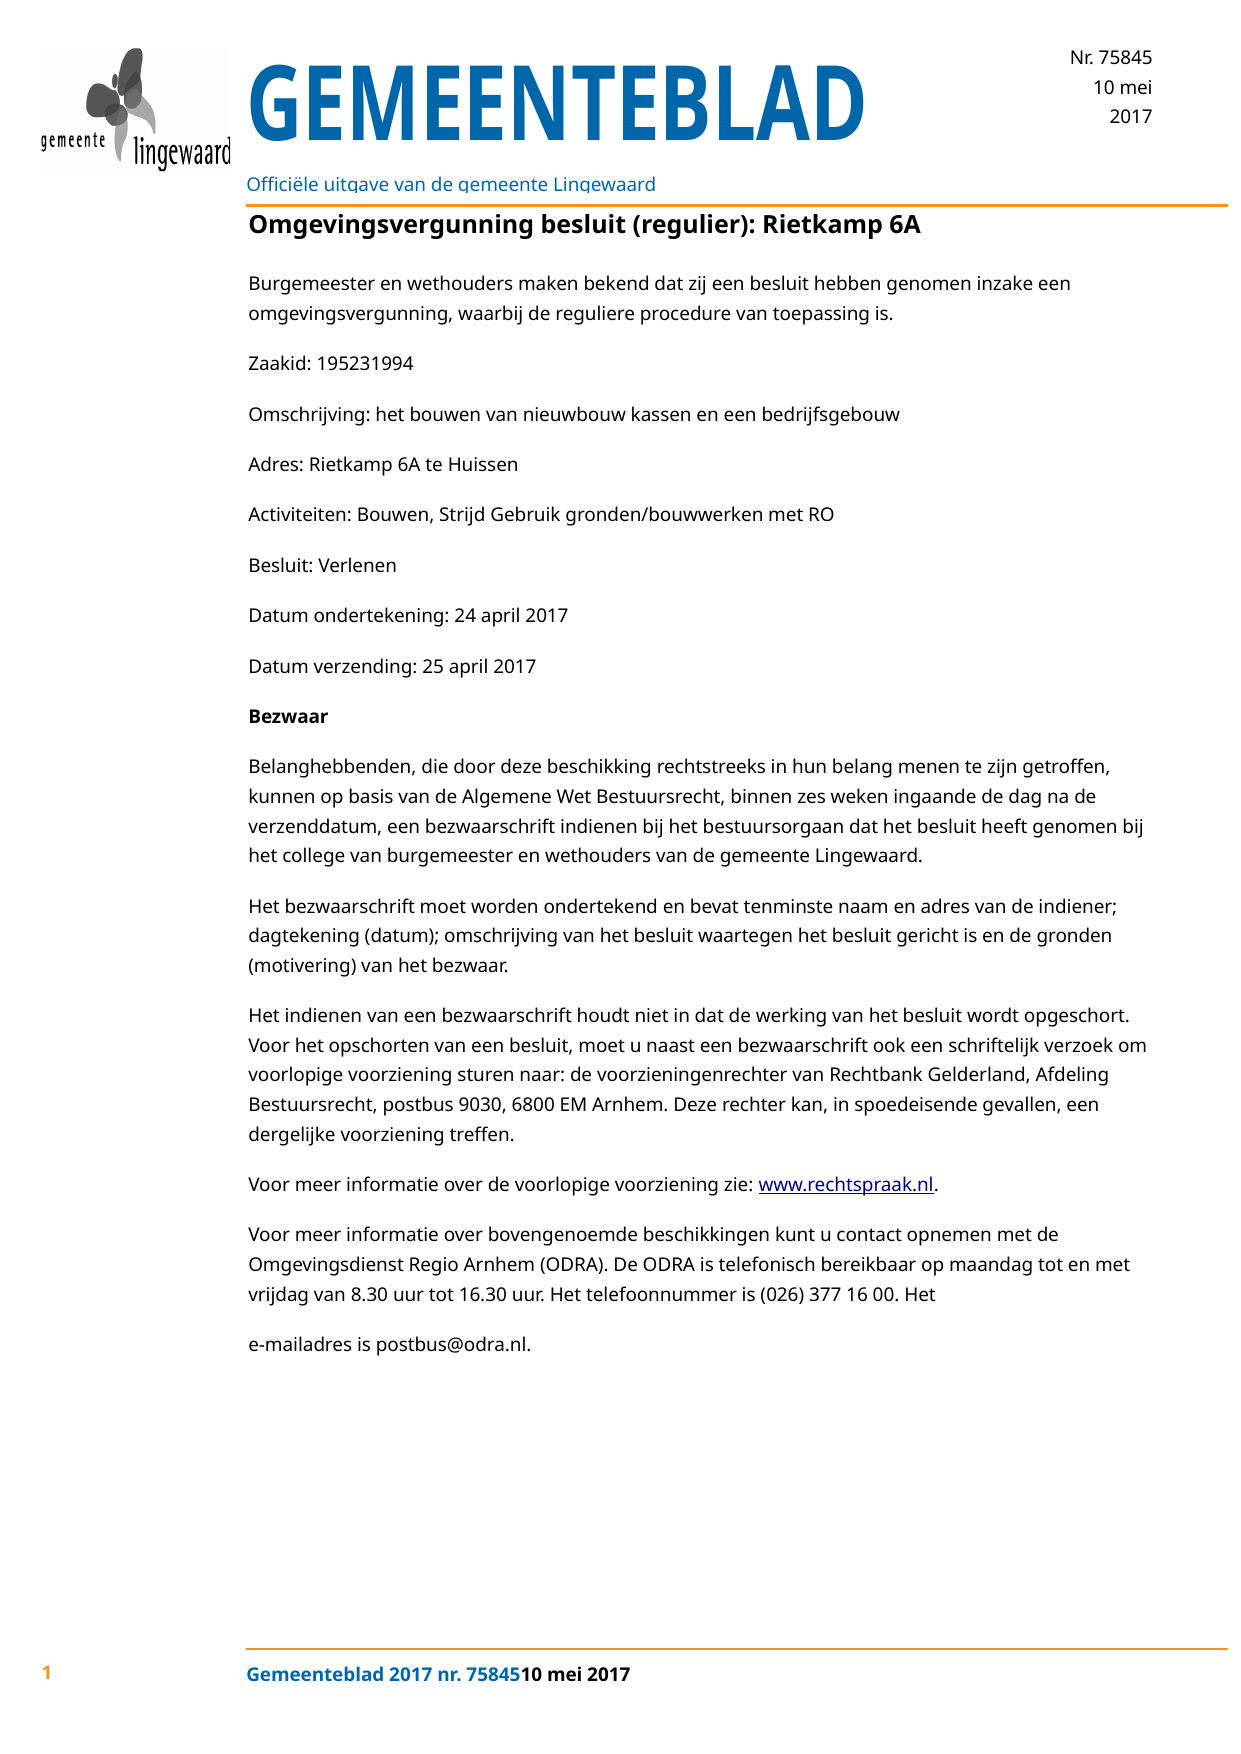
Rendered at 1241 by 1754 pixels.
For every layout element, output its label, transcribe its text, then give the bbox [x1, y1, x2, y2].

text e-mailadres is postbus@odra.nl. [248, 1331, 1152, 1357]
text Belanghebbenden, die door deze beschikking rechtstreeks in hun belang menen te zijn getroffen, kunnen op basis van de Algemene Wet Bestuursrecht, binnen zes weken ingaande de dag na de verzenddatum, een bezwaarschrift indienen bij het bestuursorgaan dat het besluit heeft genomen bij het college van burgemeester en wethouders van de gemeente Lingewaard. [248, 754, 1152, 868]
text Burgemeester en wethouders maken bekend dat zij een besluit hebben genomen inzake een omgevingsvergunning, waarbij de reguliere procedure van toepassing is. [248, 270, 1152, 326]
text Voor meer informatie over bovengenoemde beschikkingen kunt u contact opnemen met de Omgevingsdienst Regio Arnhem (ODRA). De ODRA is telefonisch bereikbaar op maandag tot en met vrijdag van 8.30 uur tot 16.30 uur. Het telefoonnummer is (026) 377 16 00. Het [248, 1222, 1152, 1306]
picture [41, 47, 231, 172]
text Bezwaar [248, 703, 1152, 729]
text Activiteiten: Bouwen, Strijd Gebruik gronden/bouwwerken met RO [248, 502, 1152, 527]
text Voor meer informatie over de voorlopige voorziening zie: www.rechtspraak.nl. [248, 1171, 1152, 1197]
text Adres: Rietkamp 6A te Huissen [248, 451, 1152, 477]
text Datum verzending: 25 april 2017 [248, 653, 1152, 678]
text Zaakid: 195231994 [248, 350, 1152, 376]
text Omschrijving: het bouwen van nieuwbouw kassen en een bedrijfsgebouw [248, 401, 1152, 426]
text Besluit: Verlenen [248, 552, 1152, 578]
text Het indienen van een bezwaarschrift houdt niet in dat de werking van het besluit wordt opgeschort. Voor het opschorten van een besluit, moet u naast een bezwaarschrift ook een schriftelijk verzoek om voorlopige voorziening sturen naar: de voorzieningenrechter van Rechtbank Gelderland, Afdeling Bestuursrecht, postbus 9030, 6800 EM Arnhem. Deze rechter kan, in spoedeisende gevallen, een dergelijke voorziening treffen. [248, 1002, 1152, 1146]
text Omgevingsvergunning besluit (regulier): Rietkamp 6A [248, 207, 1152, 241]
text Datum ondertekening: 24 april 2017 [248, 602, 1152, 628]
text Het bezwaarschrift moet worden ondertekend en bevat tenminste naam en adres van de indiener; dagtekening (datum); omschrijving van het besluit waartegen het besluit gericht is en de gronden (motivering) van het bezwaar. [248, 893, 1152, 978]
